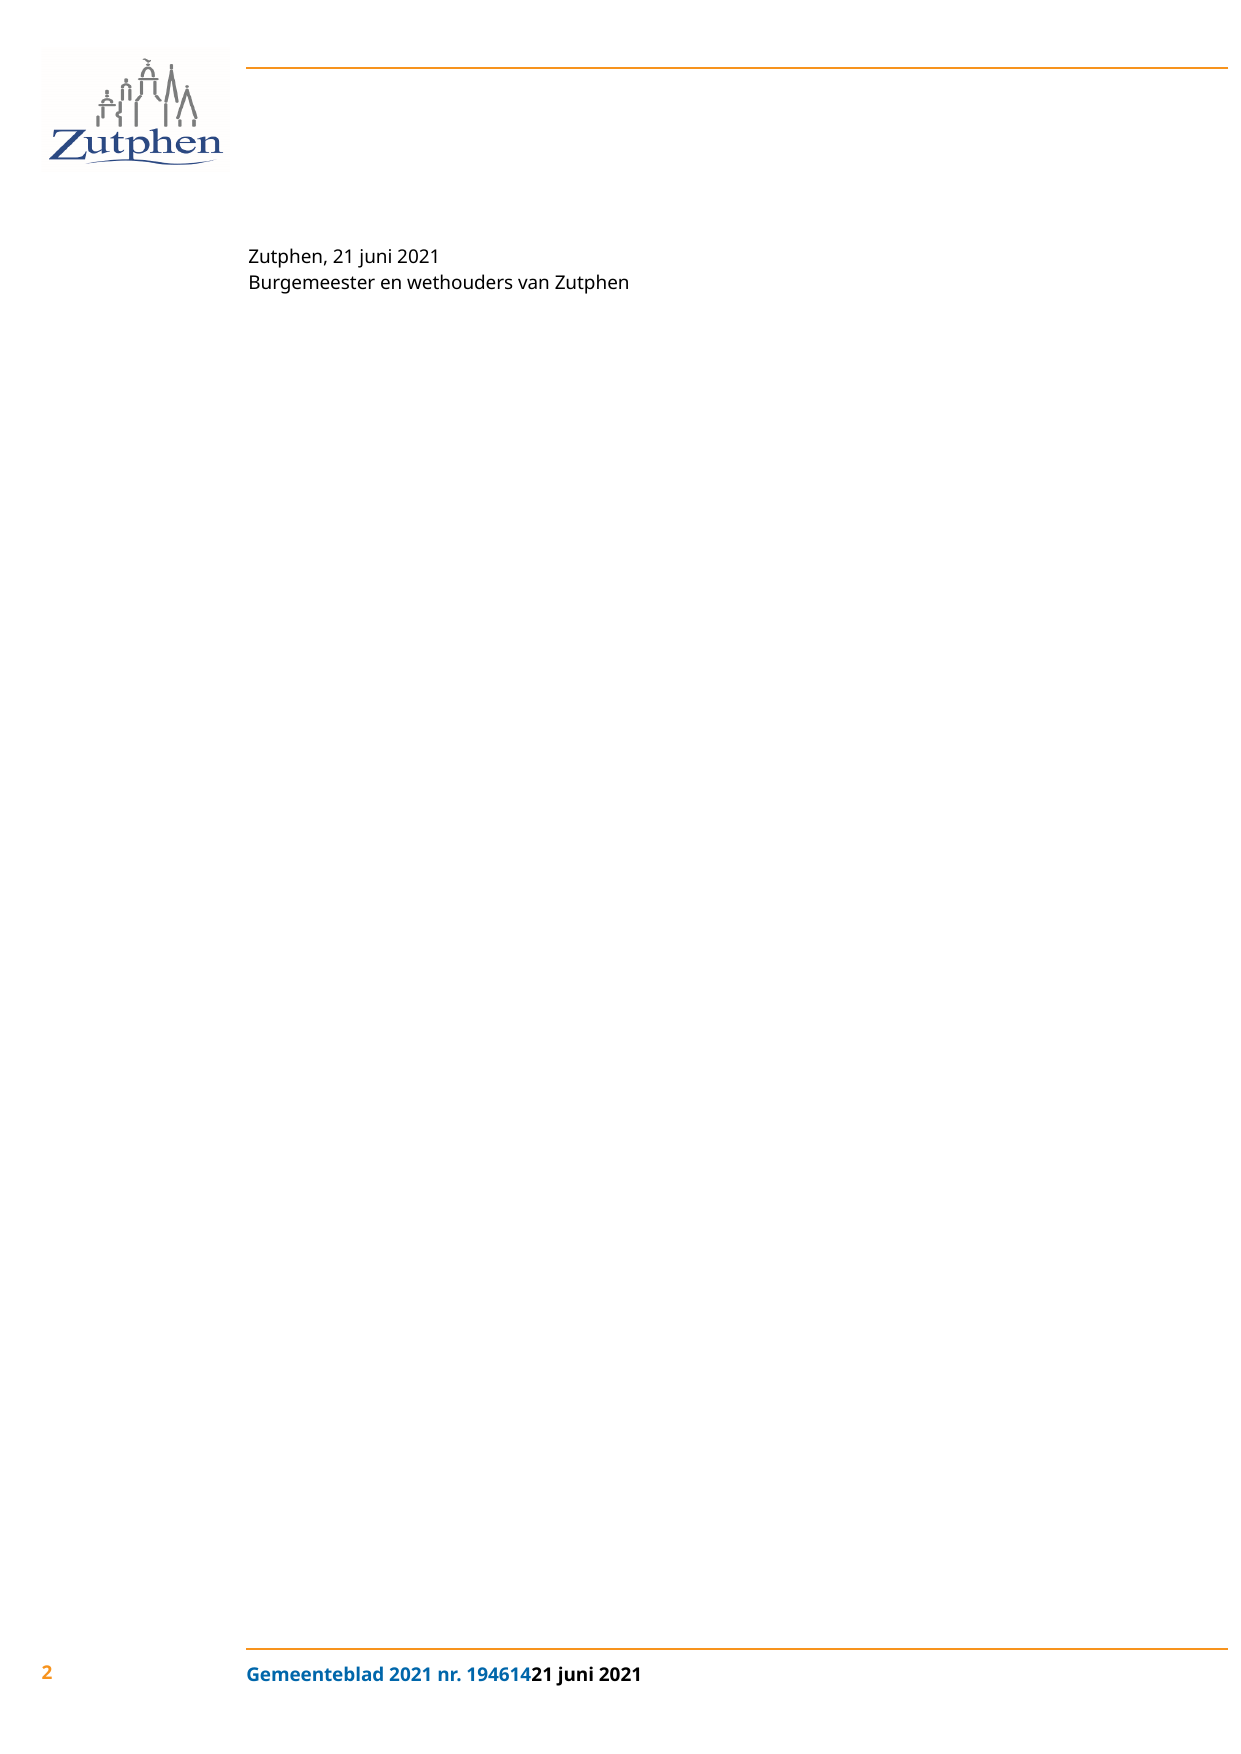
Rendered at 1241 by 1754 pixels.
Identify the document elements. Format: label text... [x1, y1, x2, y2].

text Burgemeester en wethouders van Zutphen [248, 269, 1152, 295]
picture [41, 47, 231, 172]
text Zutphen, 21 juni 2021 [248, 243, 1152, 269]
